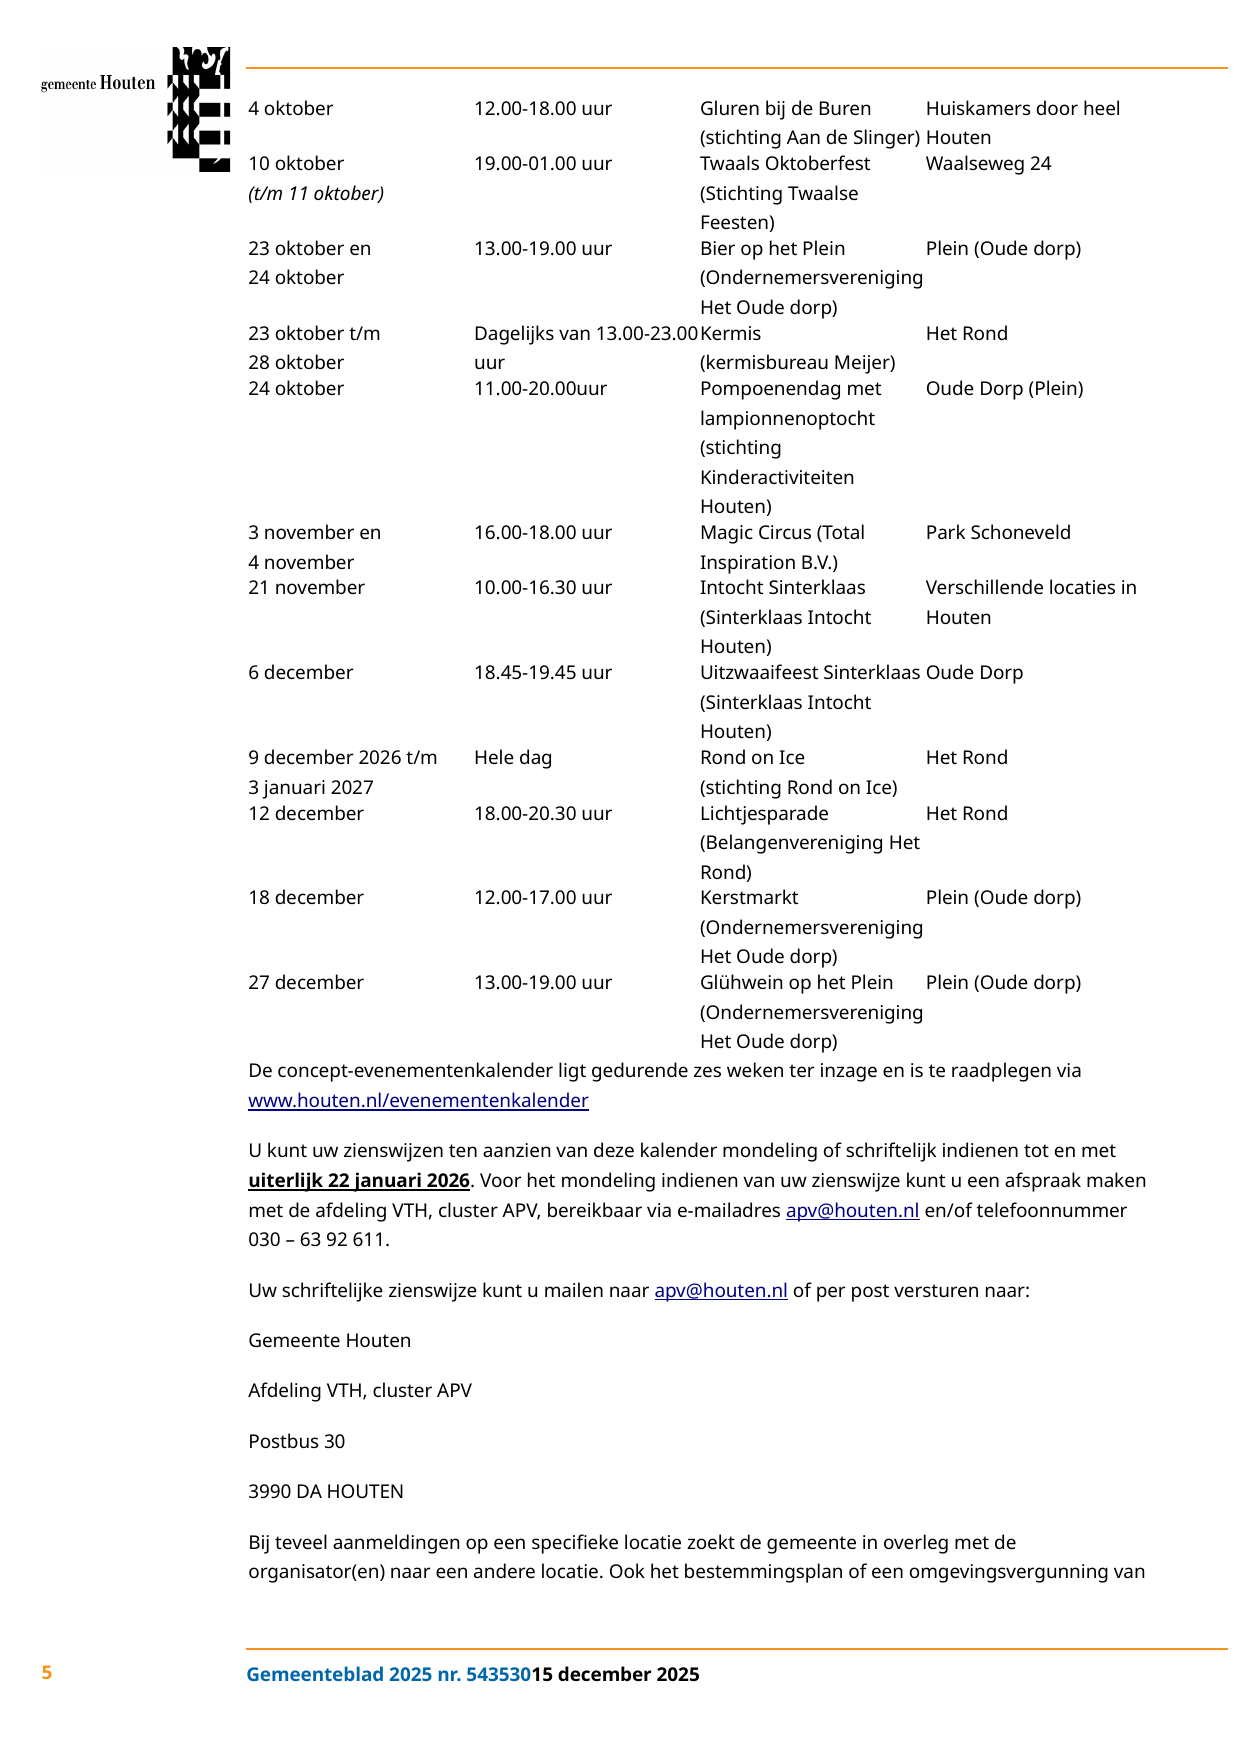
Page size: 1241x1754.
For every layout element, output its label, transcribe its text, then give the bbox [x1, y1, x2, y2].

table_cell 23 oktober t/m 28 oktober [248, 320, 474, 375]
table_cell Intocht Sinterklaas (Sinterklaas Intocht Houten) [700, 575, 926, 659]
table_cell Gluren bij de Buren (stichting Aan de Slinger) [700, 95, 926, 150]
table_cell Het Rond [926, 800, 1152, 884]
table_cell Verschillende locaties in Houten [926, 575, 1152, 659]
table_cell Dagelijks van 13.00-23.00 uur [474, 320, 700, 375]
table_cell Waalseweg 24 [926, 150, 1152, 235]
table_cell Kermis (kermisbureau Meijer) [700, 320, 926, 375]
text Postbus 30 [248, 1428, 1152, 1454]
table_cell 6 december [248, 660, 474, 744]
table_cell Lichtjesparade (Belangenvereniging Het Rond) [700, 800, 926, 884]
table_cell 24 oktober [248, 375, 474, 519]
table_cell 12 december [248, 800, 474, 884]
table_cell 21 november [248, 575, 474, 659]
table_cell Pompoenendag met lampionnenoptocht (stichting Kinderactiviteiten Houten) [700, 375, 926, 519]
table_cell 10 oktober (t/m 11 oktober) [248, 150, 474, 235]
table_cell Bier op het Plein (Ondernemersvereniging Het Oude dorp) [700, 235, 926, 320]
table_cell Glühwein op het Plein (Ondernemersvereniging Het Oude dorp) [700, 970, 926, 1054]
table_cell 10.00-16.30 uur [474, 575, 700, 659]
table_cell Het Rond [926, 744, 1152, 800]
text Bij teveel aanmeldingen op een specifieke locatie zoekt de gemeente in overleg met de organisator(en) naar een andere locatie. Ook het bestemmingsplan of een omgevingsvergunning van [248, 1529, 1152, 1584]
text De concept-evenementenkalender ligt gedurende zes weken ter inzage en is te raadplegen via www.houten.nl/evenementenkalender [248, 1058, 1152, 1113]
table_cell 27 december [248, 970, 474, 1054]
table_cell 19.00-01.00 uur [474, 150, 700, 235]
table_cell Kerstmarkt (Ondernemersvereniging Het Oude dorp) [700, 885, 926, 969]
table_cell Plein (Oude dorp) [926, 235, 1152, 320]
table_cell 13.00-19.00 uur [474, 235, 700, 320]
table_cell Het Rond [926, 320, 1152, 375]
text Uw schriftelijke zienswijze kunt u mailen naar apv@houten.nl of per post versturen naar: [248, 1277, 1152, 1302]
table_cell 12.00-18.00 uur [474, 95, 700, 150]
table_cell Magic Circus (Total Inspiration B.V.) [700, 519, 926, 574]
table_cell 18.45-19.45 uur [474, 660, 700, 744]
table_cell Hele dag [474, 744, 700, 800]
table_cell 18.00-20.30 uur [474, 800, 700, 884]
table_cell 18 december [248, 885, 474, 969]
table_cell Twaals Oktoberfest (Stichting Twaalse Feesten) [700, 150, 926, 235]
table_cell Uitzwaaifeest Sinterklaas (Sinterklaas Intocht Houten) [700, 660, 926, 744]
table_cell Plein (Oude dorp) [926, 885, 1152, 969]
table_cell 16.00-18.00 uur [474, 519, 700, 574]
table_cell 23 oktober en 24 oktober [248, 235, 474, 320]
text 3990 DA HOUTEN [248, 1478, 1152, 1504]
text Afdeling VTH, cluster APV [248, 1378, 1152, 1403]
table_cell 12.00-17.00 uur [474, 885, 700, 969]
text U kunt uw zienswijzen ten aanzien van deze kalender mondeling of schriftelijk indienen tot en met uiterlijk 22 januari 2026. Voor het mondeling indienen van uw zienswijze kunt u een afspraak maken met de afdeling VTH, cluster APV, bereikbaar via e-mailadres apv@houten.nl en/of telefoonnummer 030 – 63 92 611. [248, 1138, 1152, 1252]
table_cell 13.00-19.00 uur [474, 970, 700, 1054]
table_cell 4 oktober [248, 95, 474, 150]
table_cell Rond on Ice (stichting Rond on Ice) [700, 744, 926, 800]
picture [41, 47, 231, 172]
table_cell 9 december 2026 t/m 3 januari 2027 [248, 744, 474, 800]
table_cell Huiskamers door heel Houten [926, 95, 1152, 150]
table_cell 3 november en 4 november [248, 519, 474, 574]
table_cell Oude Dorp (Plein) [926, 375, 1152, 519]
table_cell Park Schoneveld [926, 519, 1152, 574]
table_cell Plein (Oude dorp) [926, 970, 1152, 1054]
table_cell Oude Dorp [926, 660, 1152, 744]
table_cell 11.00-20.00uur [474, 375, 700, 519]
text Gemeente Houten [248, 1327, 1152, 1353]
